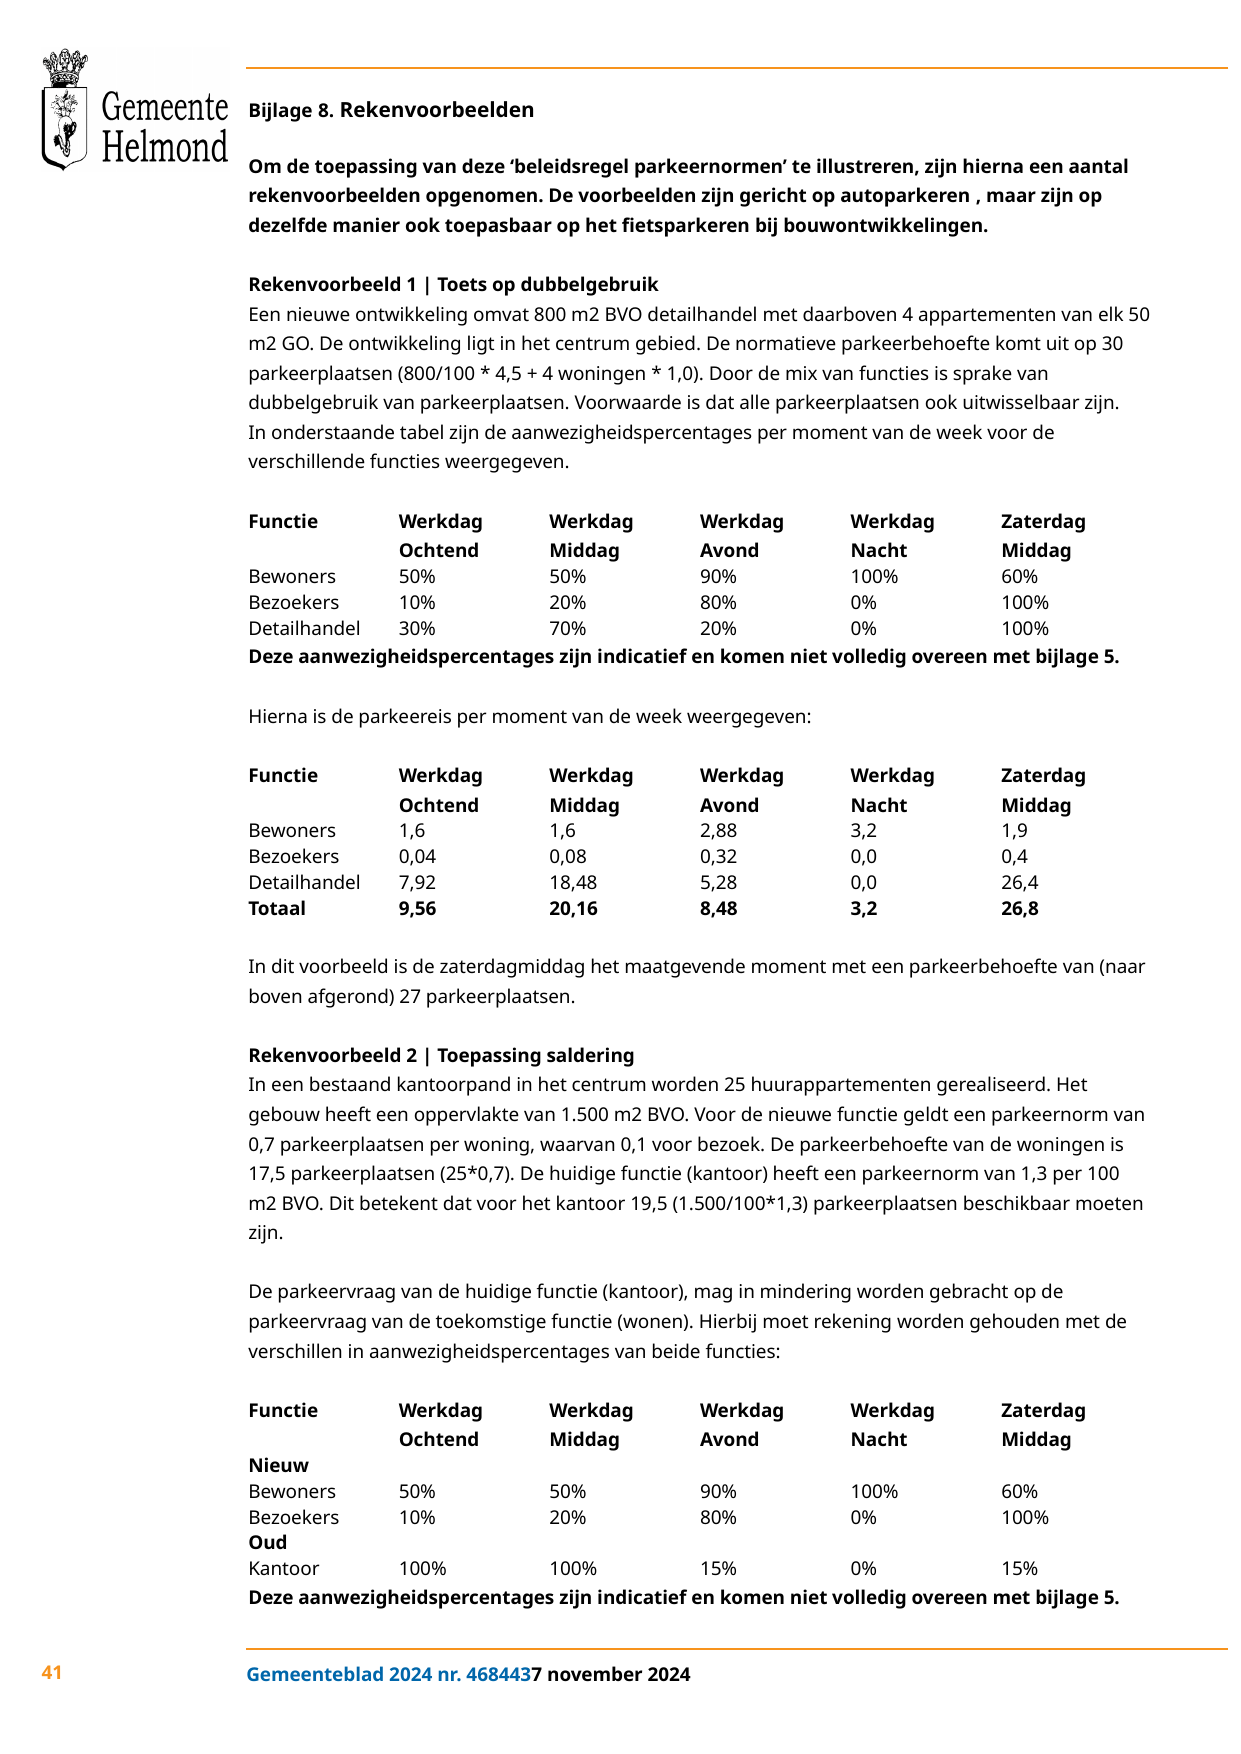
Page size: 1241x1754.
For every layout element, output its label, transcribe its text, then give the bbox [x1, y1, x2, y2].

table_cell 20% [549, 589, 700, 615]
table_cell 100% [399, 1555, 549, 1581]
table_header Zaterdag Middag [1001, 762, 1152, 817]
table_header Functie [248, 1397, 398, 1452]
table_header Werkdag Middag [549, 1397, 700, 1452]
text Bijlage 8. Rekenvoorbeelden [248, 95, 1152, 123]
table_cell 15% [700, 1555, 850, 1581]
table_cell 9,56 [399, 895, 549, 920]
table_cell 0,4 [1001, 843, 1152, 869]
table_cell 50% [399, 563, 549, 589]
table_header Functie [248, 508, 398, 563]
table_cell 1,6 [399, 818, 549, 843]
table_header Werkdag Ochtend [399, 762, 549, 817]
text In dit voorbeeld is de zaterdagmiddag het maatgevende moment met een parkeerbehoefte van (naar boven afgerond) 27 parkeerplaatsen. [248, 953, 1152, 1008]
table_cell Detailhandel [248, 869, 398, 895]
table_cell 70% [549, 615, 700, 641]
text Deze aanwezigheidspercentages zijn indicatief en komen niet volledig overeen met bijlage 5. [248, 1584, 1152, 1610]
table_cell Bezoekers [248, 843, 398, 869]
table_cell Totaal [248, 895, 398, 920]
table_cell 26,4 [1001, 869, 1152, 895]
table_cell 0% [850, 589, 1001, 615]
text In onderstaande tabel zijn de aanwezigheidspercentages per moment van de week voor de verschillende functies weergegeven. [248, 419, 1152, 474]
table_cell Bezoekers [248, 589, 398, 615]
table_cell 50% [549, 563, 700, 589]
text Hierna is de parkeereis per moment van de week weergegeven: [248, 703, 1152, 729]
table_header Functie [248, 762, 398, 817]
table_cell 8,48 [700, 895, 850, 920]
table_cell Kantoor [248, 1555, 398, 1581]
table_cell 7,92 [399, 869, 549, 895]
table_header Werkdag Avond [700, 508, 850, 563]
table_cell 100% [1001, 615, 1152, 641]
table_cell 0% [850, 615, 1001, 641]
table_cell 20,16 [549, 895, 700, 920]
table_cell Nieuw [248, 1453, 1152, 1478]
text Deze aanwezigheidspercentages zijn indicatief en komen niet volledig overeen met bijlage 5. [248, 644, 1152, 669]
table_header Werkdag Middag [549, 762, 700, 817]
table_cell 26,8 [1001, 895, 1152, 920]
text De parkeervraag van de huidige functie (kantoor), mag in mindering worden gebracht op de parkeervraag van de toekomstige functie (wonen). Hierbij moet rekening worden gehouden met de verschillen in aanwezigheidspercentages van beide functies: [248, 1279, 1152, 1363]
table_cell 10% [399, 1504, 549, 1529]
table_header Zaterdag Middag [1001, 508, 1152, 563]
table_cell 15% [1001, 1555, 1152, 1581]
table_cell 1,6 [549, 818, 700, 843]
table_cell 0,08 [549, 843, 700, 869]
table_header Werkdag Avond [700, 762, 850, 817]
text Een nieuwe ontwikkeling omvat 800 m2 BVO detailhandel met daarboven 4 appartementen van elk 50 m2 GO. De ontwikkeling ligt in het centrum gebied. De normatieve parkeerbehoefte komt uit op 30 parkeerplaatsen (800/100 * 4,5 + 4 woningen * 1,0). Door de mix van functies is sprake van dubbelgebruik van parkeerplaatsen. Voorwaarde is dat alle parkeerplaatsen ook uitwisselbaar zijn. [248, 301, 1152, 415]
table_cell 0,04 [399, 843, 549, 869]
table_cell 60% [1001, 1478, 1152, 1504]
table_cell 50% [399, 1478, 549, 1504]
table_cell 0,0 [850, 869, 1001, 895]
table_header Werkdag Middag [549, 508, 700, 563]
table_cell 100% [850, 563, 1001, 589]
table_cell 0% [850, 1555, 1001, 1581]
table_cell 30% [399, 615, 549, 641]
table_cell 100% [549, 1555, 700, 1581]
table_cell Bewoners [248, 1478, 398, 1504]
table_cell 100% [1001, 1504, 1152, 1529]
text Rekenvoorbeeld 1 | Toets op dubbelgebruik [248, 271, 1152, 297]
text Rekenvoorbeeld 2 | Toepassing saldering [248, 1042, 1152, 1068]
table_cell Bewoners [248, 818, 398, 843]
table_cell 0,32 [700, 843, 850, 869]
table_cell 80% [700, 1504, 850, 1529]
table_cell 60% [1001, 563, 1152, 589]
table_cell 90% [700, 1478, 850, 1504]
table_cell 80% [700, 589, 850, 615]
table_cell 1,9 [1001, 818, 1152, 843]
table_cell 90% [700, 563, 850, 589]
table_cell 20% [700, 615, 850, 641]
table_cell 18,48 [549, 869, 700, 895]
table_cell 2,88 [700, 818, 850, 843]
table_header Werkdag Avond [700, 1397, 850, 1452]
table_cell 50% [549, 1478, 700, 1504]
picture [41, 47, 231, 172]
table_header Werkdag Ochtend [399, 1397, 549, 1452]
table_cell 0,0 [850, 843, 1001, 869]
table_header Werkdag Ochtend [399, 508, 549, 563]
table_header Werkdag Nacht [850, 1397, 1001, 1452]
table_cell 0% [850, 1504, 1001, 1529]
table_header Werkdag Nacht [850, 508, 1001, 563]
table_cell 100% [1001, 589, 1152, 615]
text In een bestaand kantoorpand in het centrum worden 25 huurappartementen gerealiseerd. Het gebouw heeft een oppervlakte van 1.500 m2 BVO. Voor de nieuwe functie geldt een parkeernorm van 0,7 parkeerplaatsen per woning, waarvan 0,1 voor bezoek. De parkeerbehoefte van de woningen is 17,5 parkeerplaatsen (25*0,7). De huidige functie (kantoor) heeft een parkeernorm van 1,3 per 100 m2 BVO. Dit betekent dat voor het kantoor 19,5 (1.500/100*1,3) parkeerplaatsen beschikbaar moeten zijn. [248, 1072, 1152, 1245]
table_cell 3,2 [850, 818, 1001, 843]
table_cell 5,28 [700, 869, 850, 895]
table_cell 100% [850, 1478, 1001, 1504]
table_header Werkdag Nacht [850, 762, 1001, 817]
table_cell 3,2 [850, 895, 1001, 920]
table_cell Bewoners [248, 563, 398, 589]
table_header Zaterdag Middag [1001, 1397, 1152, 1452]
table_cell Detailhandel [248, 615, 398, 641]
text Om de toepassing van deze ‘beleidsregel parkeernormen’ te illustreren, zijn hierna een aantal rekenvoorbeelden opgenomen. De voorbeelden zijn gericht op autoparkeren , maar zijn op dezelfde manier ook toepasbaar op het fietsparkeren bij bouwontwikkelingen. [248, 153, 1152, 238]
table_cell Oud [248, 1530, 1152, 1555]
table_cell 20% [549, 1504, 700, 1529]
table_cell 10% [399, 589, 549, 615]
table_cell Bezoekers [248, 1504, 398, 1529]
